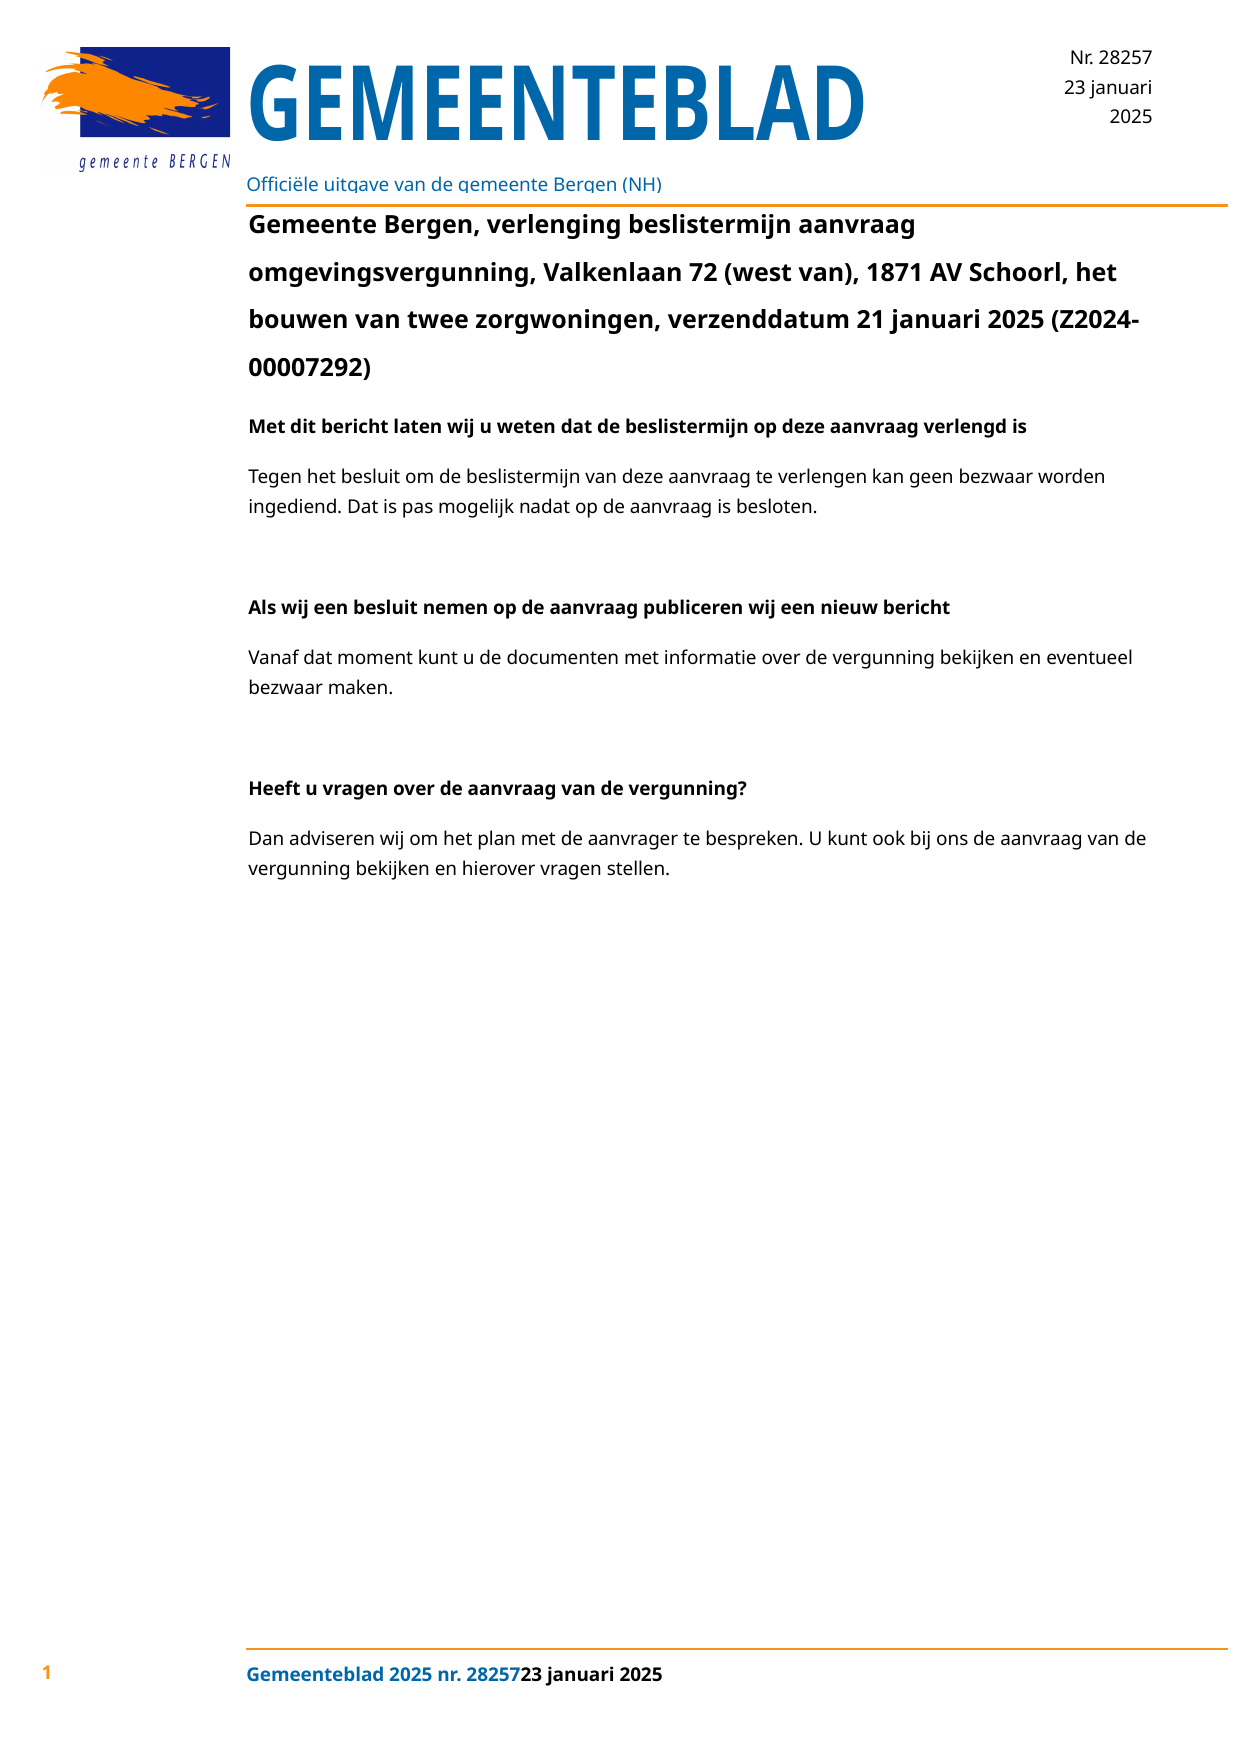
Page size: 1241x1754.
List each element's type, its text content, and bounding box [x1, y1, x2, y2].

text Dan adviseren wij om het plan met de aanvrager te bespreken. U kunt ook bij ons de aanvraag van de vergunning bekijken en hierover vragen stellen. [248, 825, 1152, 881]
text Gemeente Bergen, verlenging beslistermijn aanvraag omgevingsvergunning, Valkenlaan 72 (west van), 1871 AV Schoorl, het bouwen van twee zorgwoningen, verzenddatum 21 januari 2025 (Z2024-00007292) [248, 207, 1152, 384]
text Vanaf dat moment kunt u de documenten met informatie over de vergunning bekijken en eventueel bezwaar maken. [248, 644, 1152, 700]
text Met dit bericht laten wij u weten dat de beslistermijn op deze aanvraag verlengd is [248, 413, 1152, 439]
picture [41, 47, 231, 172]
text Tegen het besluit om de beslistermijn van deze aanvraag te verlengen kan geen bezwaar worden ingediend. Dat is pas mogelijk nadat op de aanvraag is besloten. [248, 463, 1152, 519]
text Als wij een besluit nemen op de aanvraag publiceren wij een nieuw bericht [248, 594, 1152, 620]
text Heeft u vragen over de aanvraag van de vergunning? [248, 775, 1152, 801]
